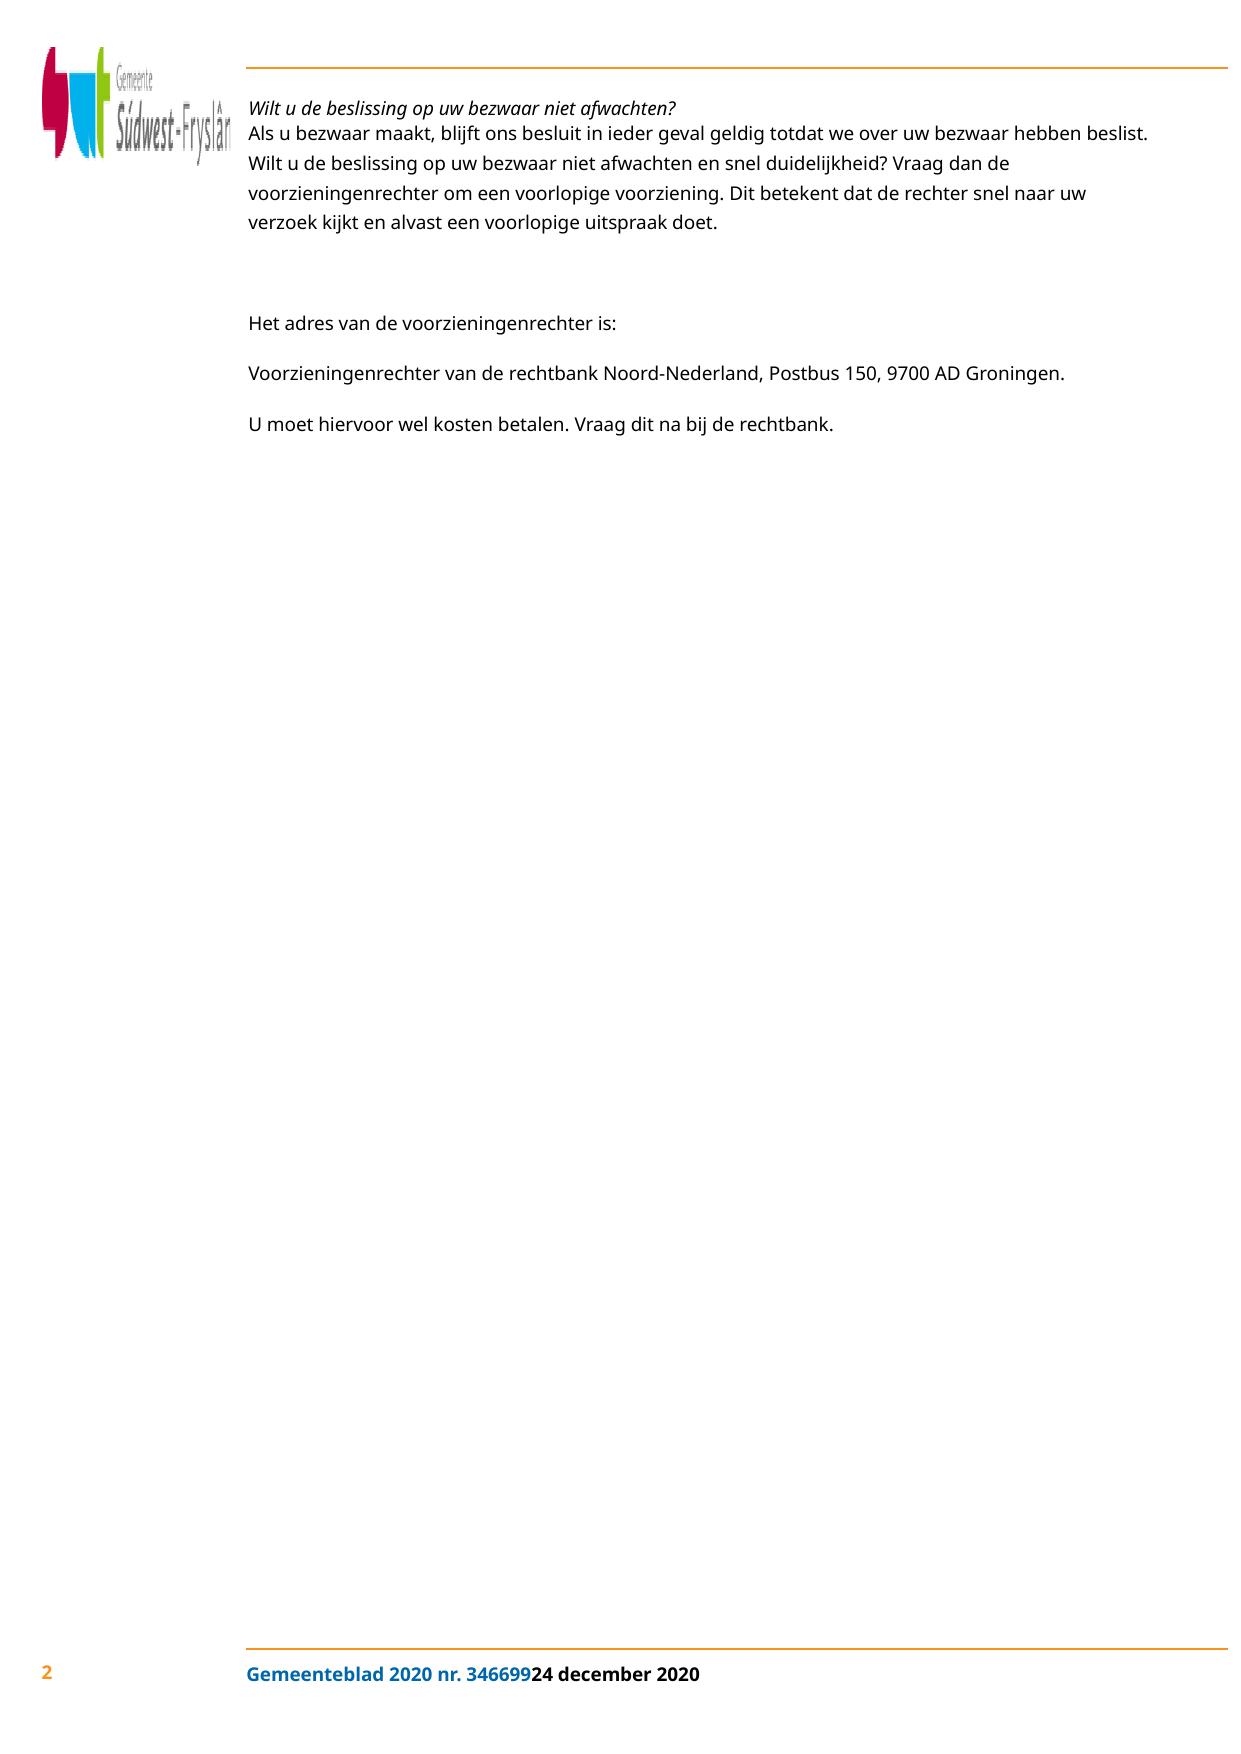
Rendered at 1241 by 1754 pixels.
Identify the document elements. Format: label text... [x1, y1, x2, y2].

text Het adres van de voorzieningenrechter is: [248, 310, 1152, 336]
text Voorzieningenrechter van de rechtbank Noord-Nederland, Postbus 150, 9700 AD Groningen. [248, 361, 1152, 386]
text U moet hiervoor wel kosten betalen. Vraag dit na bij de rechtbank. [248, 411, 1152, 437]
picture [41, 47, 231, 172]
text Wilt u de beslissing op uw bezwaar niet afwachten? [248, 95, 1152, 121]
text Als u bezwaar maakt, blijft ons besluit in ieder geval geldig totdat we over uw bezwaar hebben beslist. Wilt u de beslissing op uw bezwaar niet afwachten en snel duidelijkheid? Vraag dan de voorzieningenrechter om een voorlopige voorziening. Dit betekent dat de rechter snel naar uw verzoek kijkt en alvast een voorlopige uitspraak doet. [248, 121, 1152, 235]
